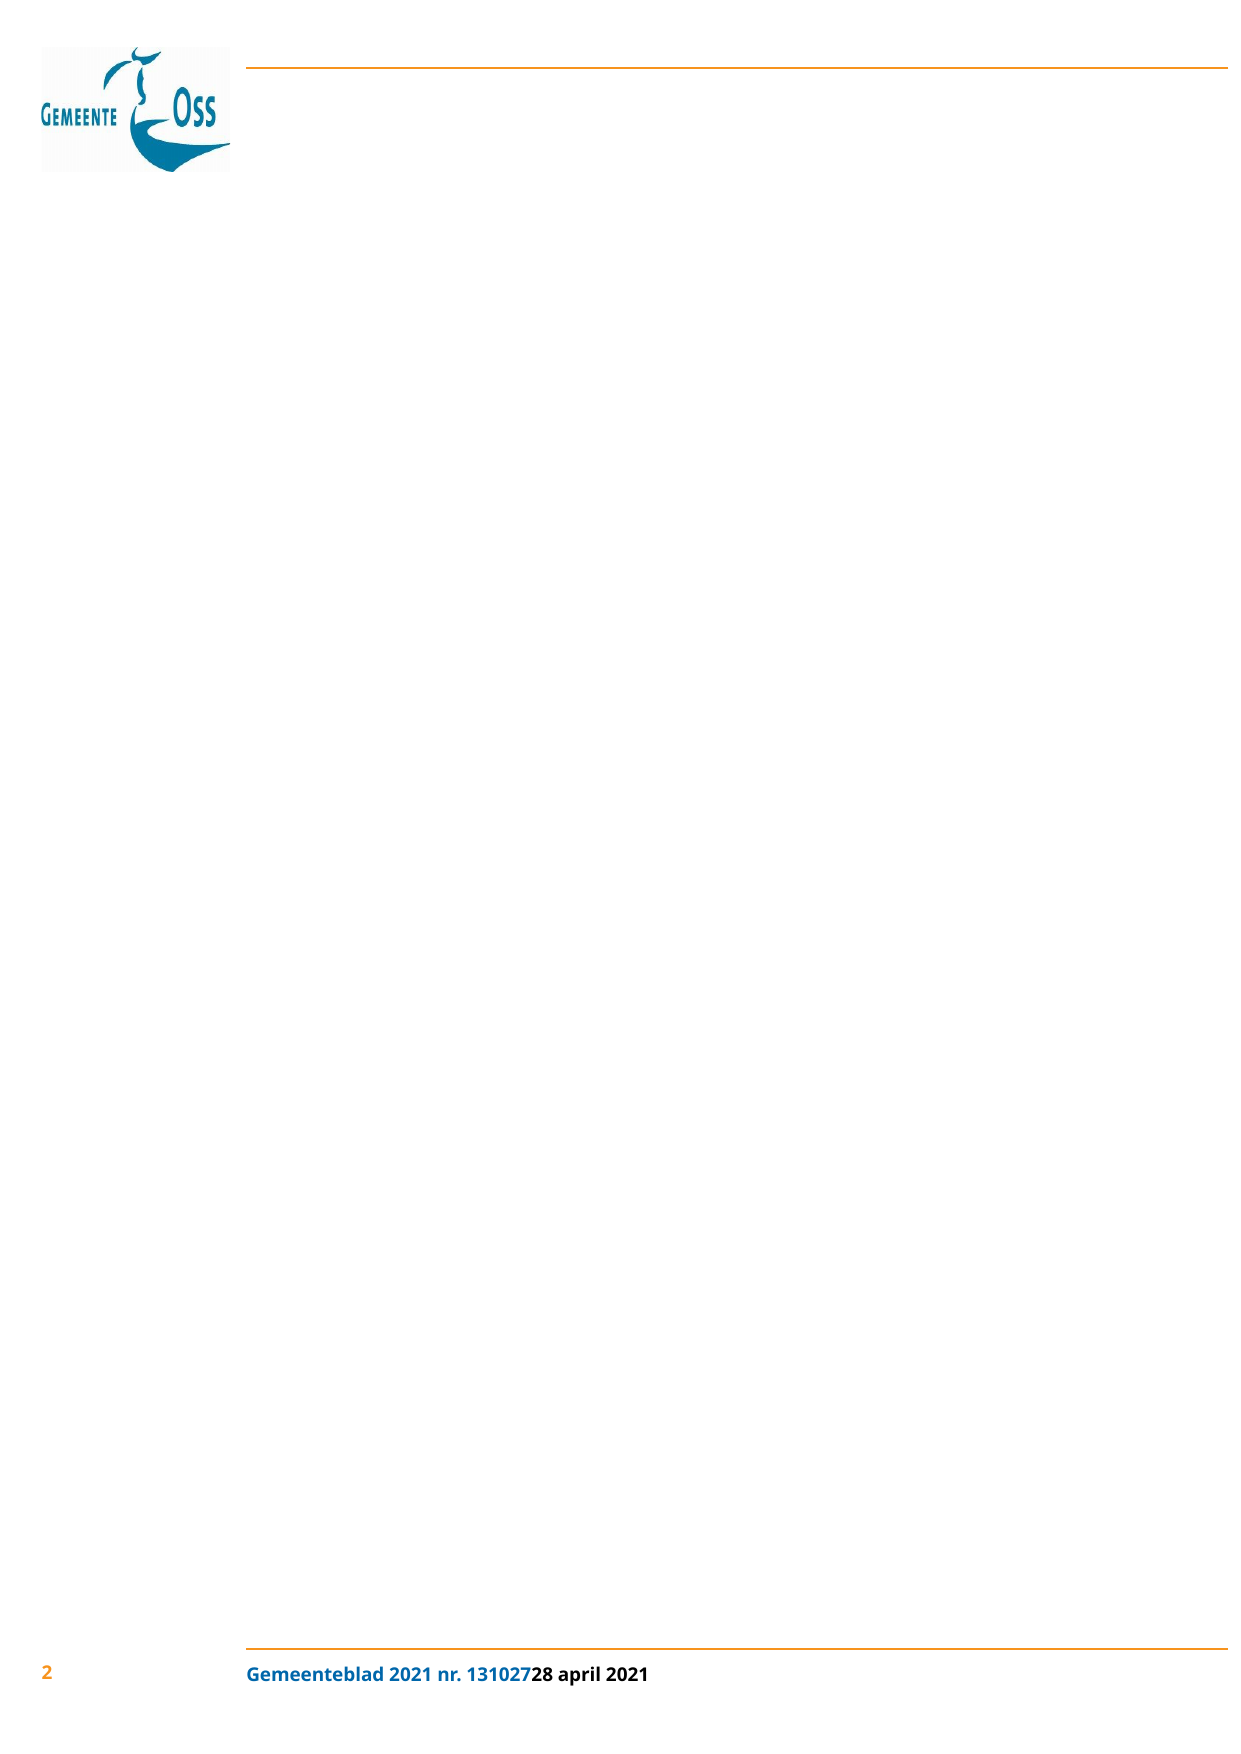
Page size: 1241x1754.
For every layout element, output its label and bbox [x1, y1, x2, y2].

picture [41, 47, 231, 172]
